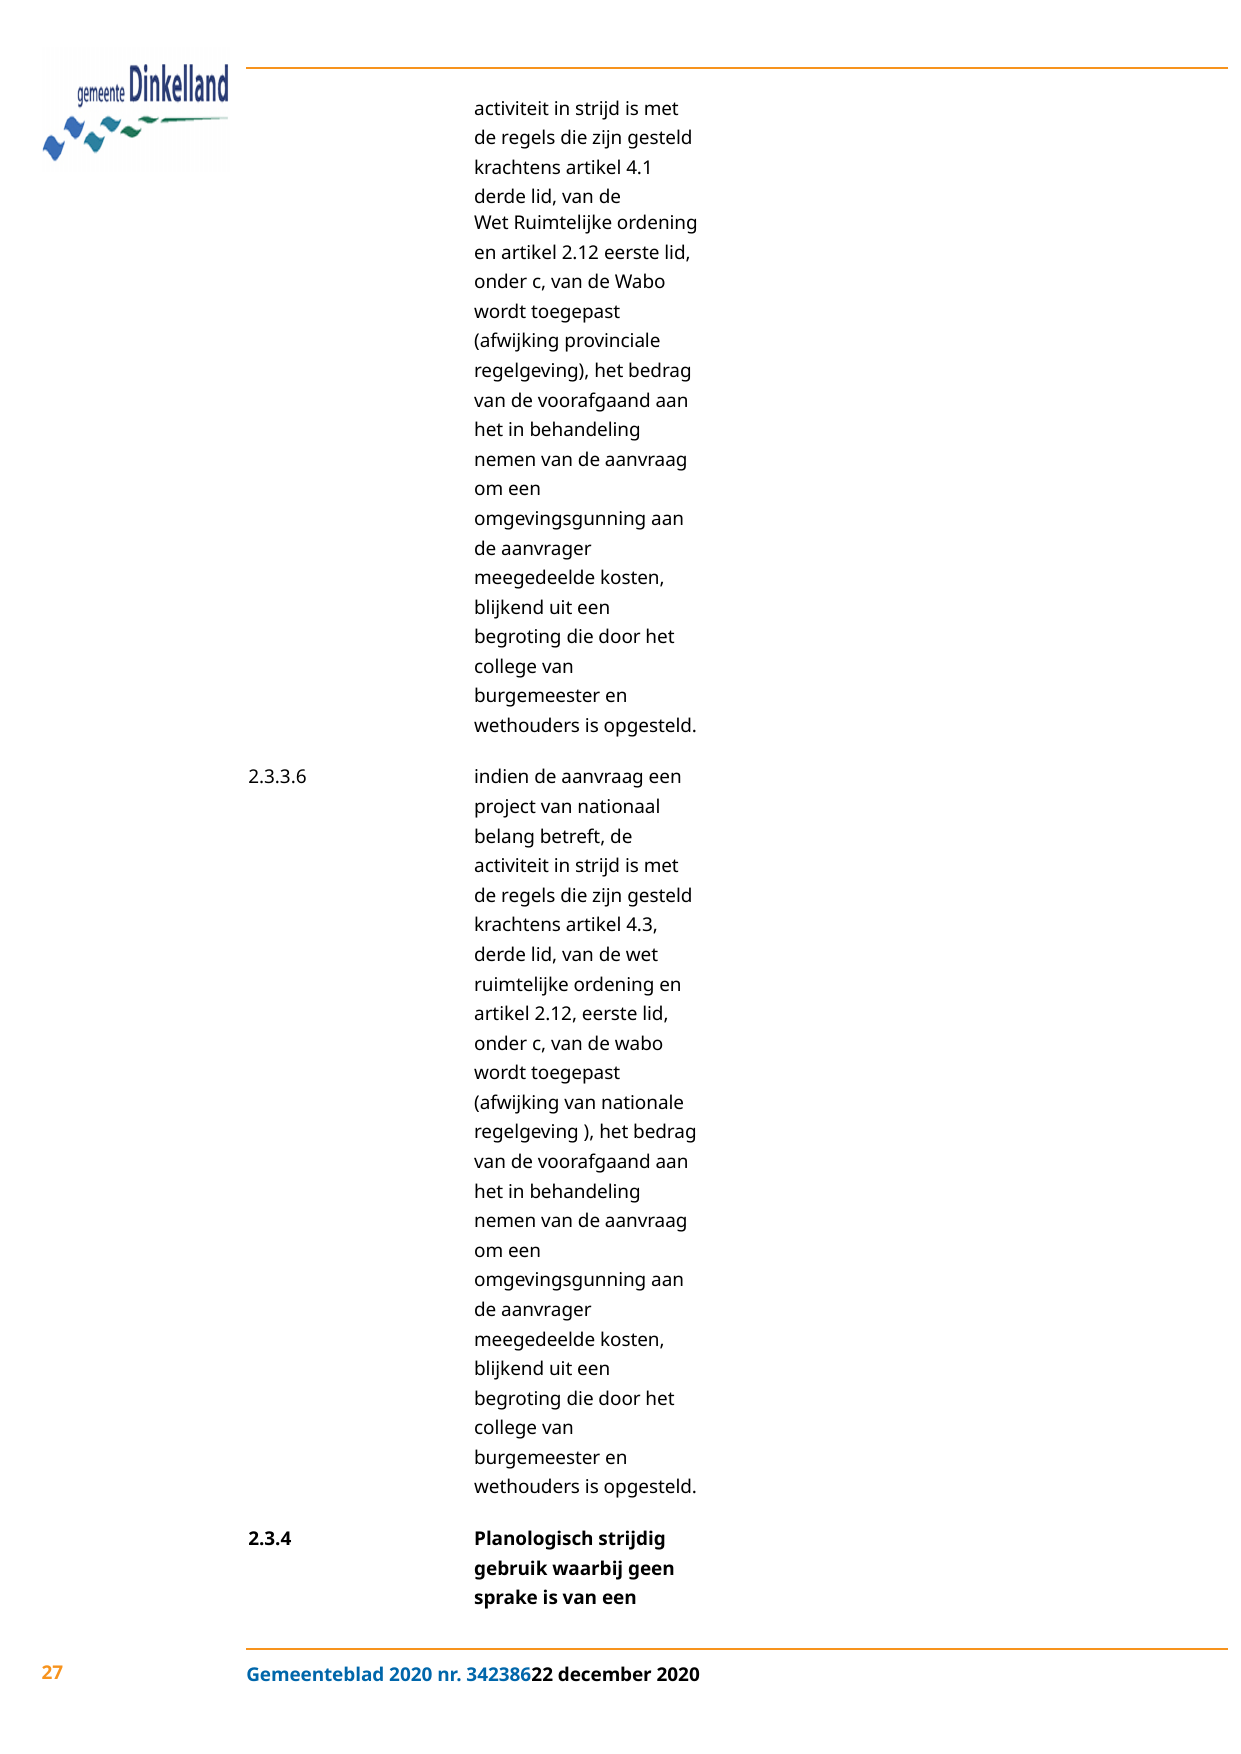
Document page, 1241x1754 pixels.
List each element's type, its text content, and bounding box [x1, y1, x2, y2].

table_cell [926, 95, 1152, 738]
table_cell [248, 1499, 474, 1525]
table_cell [926, 1525, 1152, 1610]
table_cell [926, 738, 1152, 764]
table_cell [700, 1499, 926, 1525]
table_cell [700, 1525, 926, 1610]
table_cell [926, 1499, 1152, 1525]
table_cell indien de aanvraag een project van nationaal belang betreft, de activiteit in strijd is met de regels die zijn gesteld krachtens artikel 4.3, derde lid, van de wet ruimtelijke ordening en artikel 2.12, eerste lid, onder c, van de wabo wordt toegepast (afwijking van nationale regelgeving ), het bedrag van de voorafgaand aan het in behandeling nemen van de aanvraag om een omgevingsgunning aan de aanvrager meegedeelde kosten, blijkend uit een begroting die door het college van burgemeester en wethouders is opgesteld. [474, 764, 700, 1499]
table_cell [248, 95, 474, 738]
table_cell Planologisch strijdig gebruik waarbij geen sprake is van een [474, 1525, 700, 1610]
table_cell [474, 738, 700, 764]
table_cell [474, 1499, 700, 1525]
table_cell activiteit in strijd is met de regels die zijn gesteld krachtens artikel 4.1 derde lid, van de [474, 95, 700, 209]
table_cell [926, 764, 1152, 1499]
table_cell Wet Ruimtelijke ordening en artikel 2.12 eerste lid, onder c, van de Wabo wordt toegepast (afwijking provinciale regelgeving), het bedrag van de voorafgaand aan het in behandeling nemen van de aanvraag om een omgevingsgunning aan de aanvrager meegedeelde kosten, blijkend uit een begroting die door het college van burgemeester en wethouders is opgesteld. [474, 209, 700, 738]
table_cell [700, 764, 926, 1499]
table_cell 2.3.4 [248, 1525, 474, 1610]
table_cell [248, 738, 474, 764]
picture [41, 47, 231, 172]
table_cell [700, 738, 926, 764]
table_cell [700, 95, 926, 738]
table_cell 2.3.3.6 [248, 764, 474, 1499]
